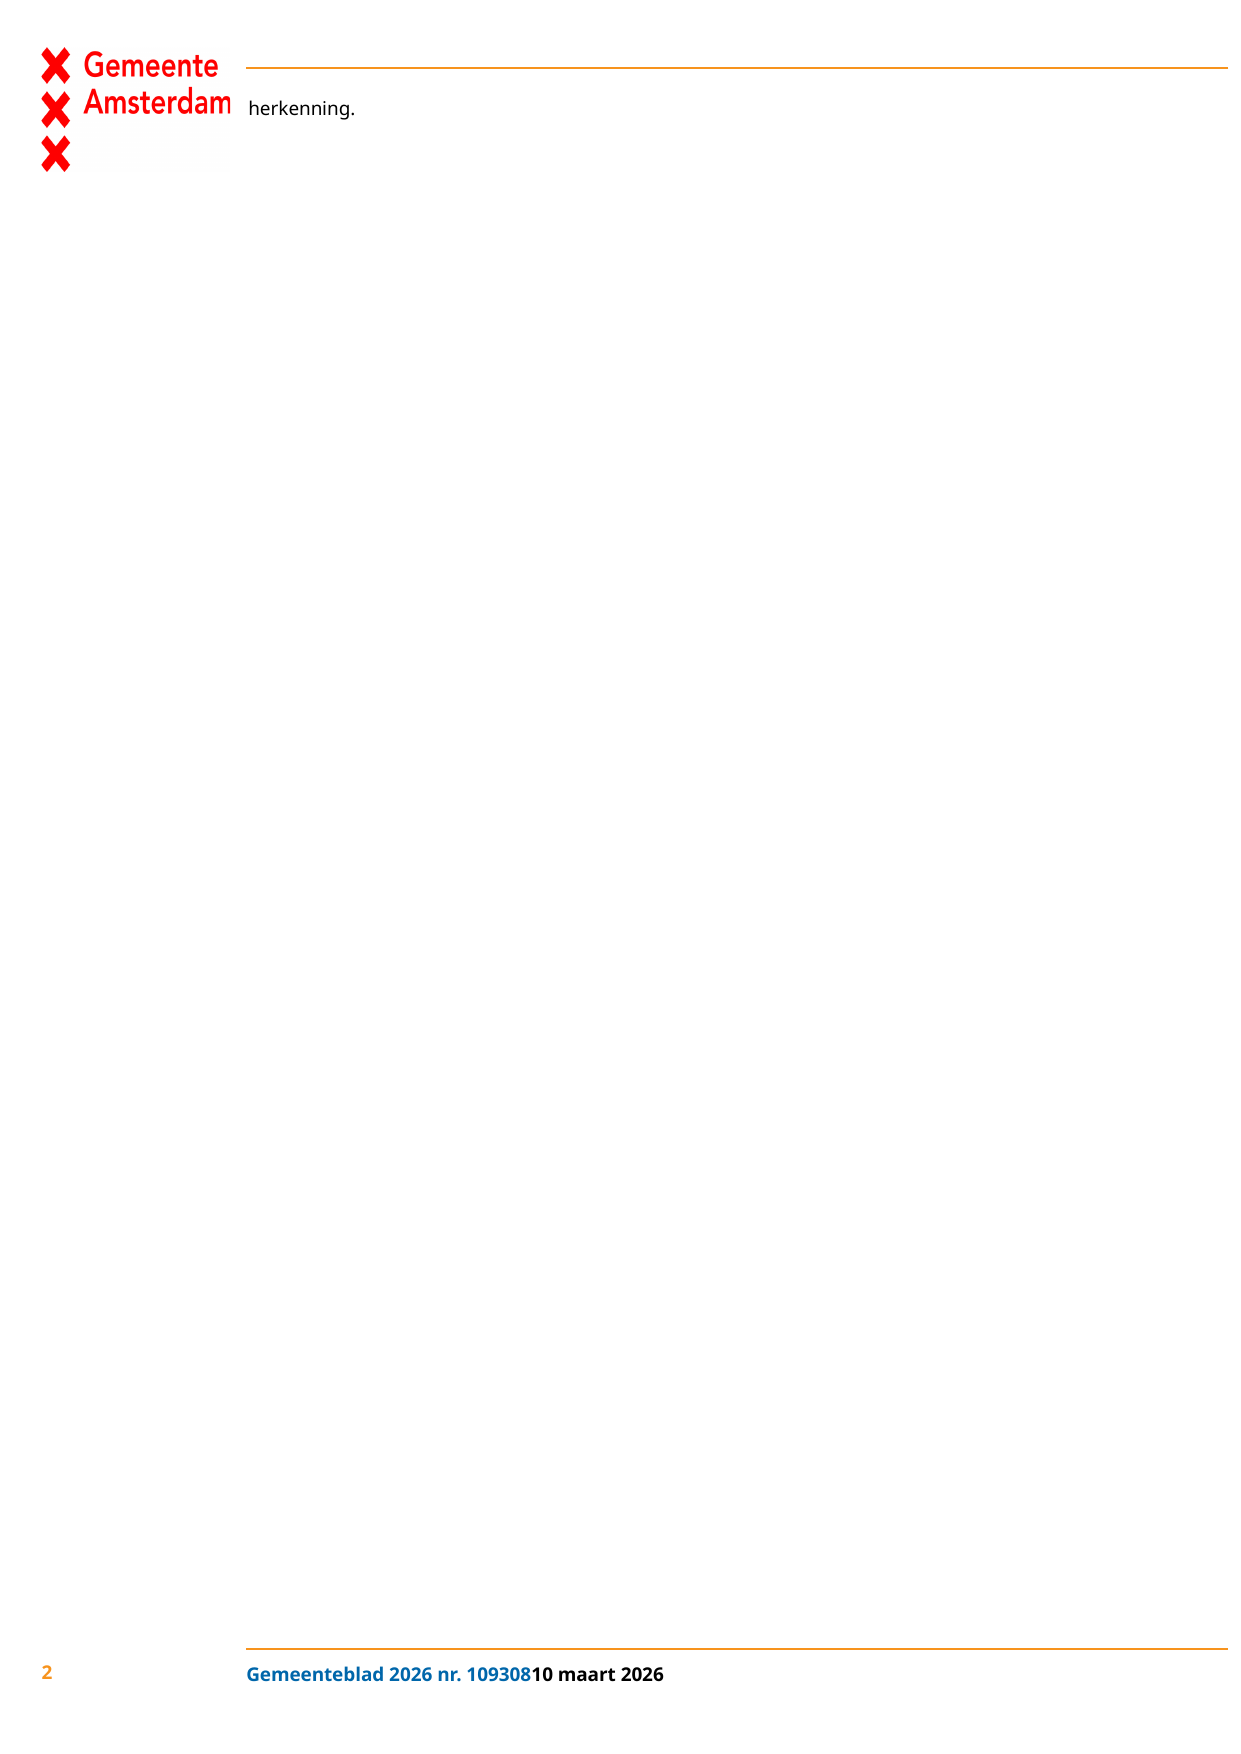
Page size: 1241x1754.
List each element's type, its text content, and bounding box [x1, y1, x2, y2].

text herkenning. [248, 95, 1152, 121]
picture [41, 47, 231, 172]
